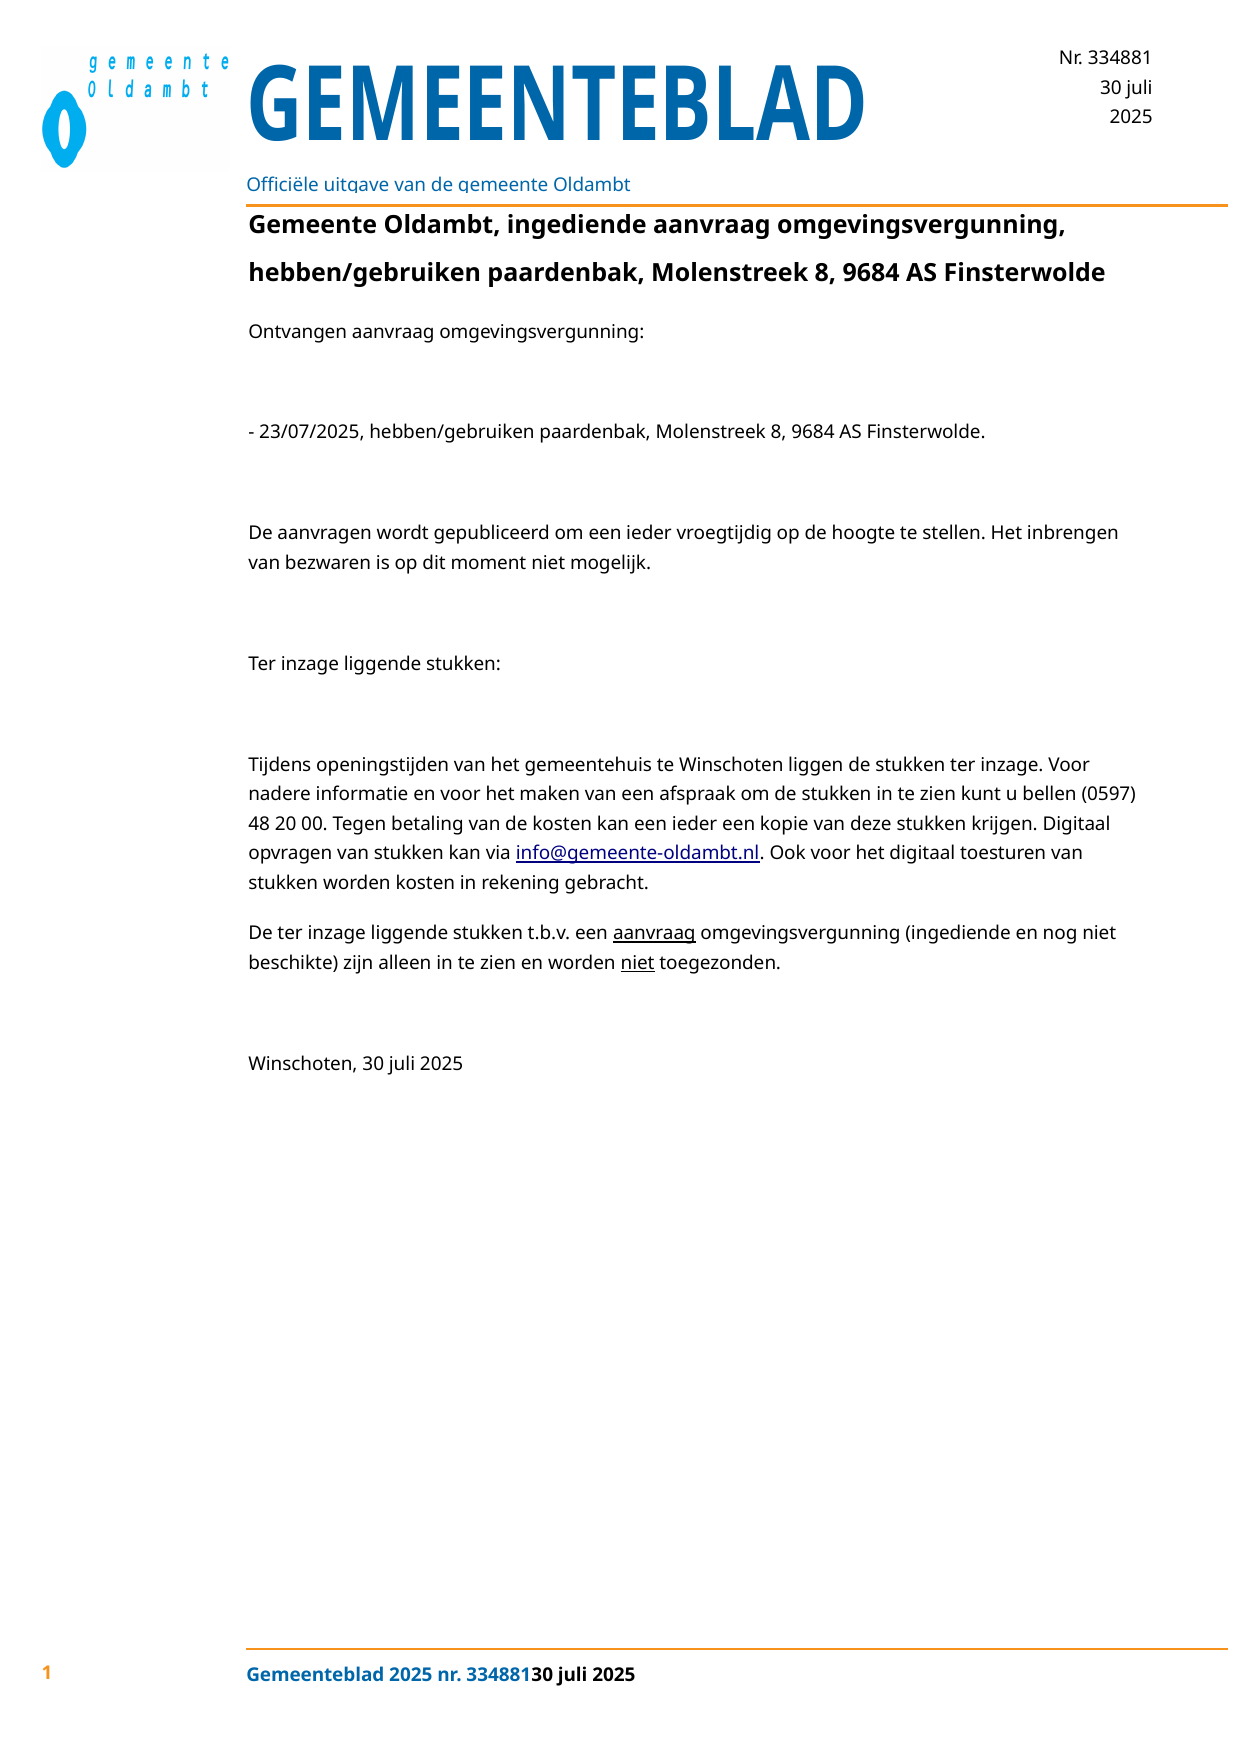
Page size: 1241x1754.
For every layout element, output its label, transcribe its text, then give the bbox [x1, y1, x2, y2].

text De ter inzage liggende stukken t.b.v. een aanvraag omgevingsvergunning (ingediende en nog niet beschikte) zijn alleen in te zien en worden niet toegezonden. [248, 919, 1152, 975]
text Ter inzage liggende stukken: [248, 650, 1152, 676]
text Winschoten, 30 juli 2025 [248, 1050, 1152, 1076]
picture [41, 47, 231, 172]
text De aanvragen wordt gepubliceerd om een ieder vroegtijdig op de hoogte te stellen. Het inbrengen van bezwaren is op dit moment niet mogelijk. [248, 519, 1152, 575]
text Ontvangen aanvraag omgevingsvergunning: [248, 318, 1152, 344]
text - 23/07/2025, hebben/gebruiken paardenbak, Molenstreek 8, 9684 AS Finsterwolde. [248, 419, 1152, 444]
text Tijdens openingstijden van het gemeentehuis te Winschoten liggen de stukken ter inzage. Voor nadere informatie en voor het maken van een afspraak om de stukken in te zien kunt u bellen (0597) 48 20 00. Tegen betaling van de kosten kan een ieder een kopie van deze stukken krijgen. Digitaal opvragen van stukken kan via info@gemeente-oldambt.nl. Ook voor het digitaal toesturen van stukken worden kosten in rekening gebracht. [248, 751, 1152, 895]
text Gemeente Oldambt, ingediende aanvraag omgevingsvergunning, hebben/gebruiken paardenbak, Molenstreek 8, 9684 AS Finsterwolde [248, 207, 1152, 288]
